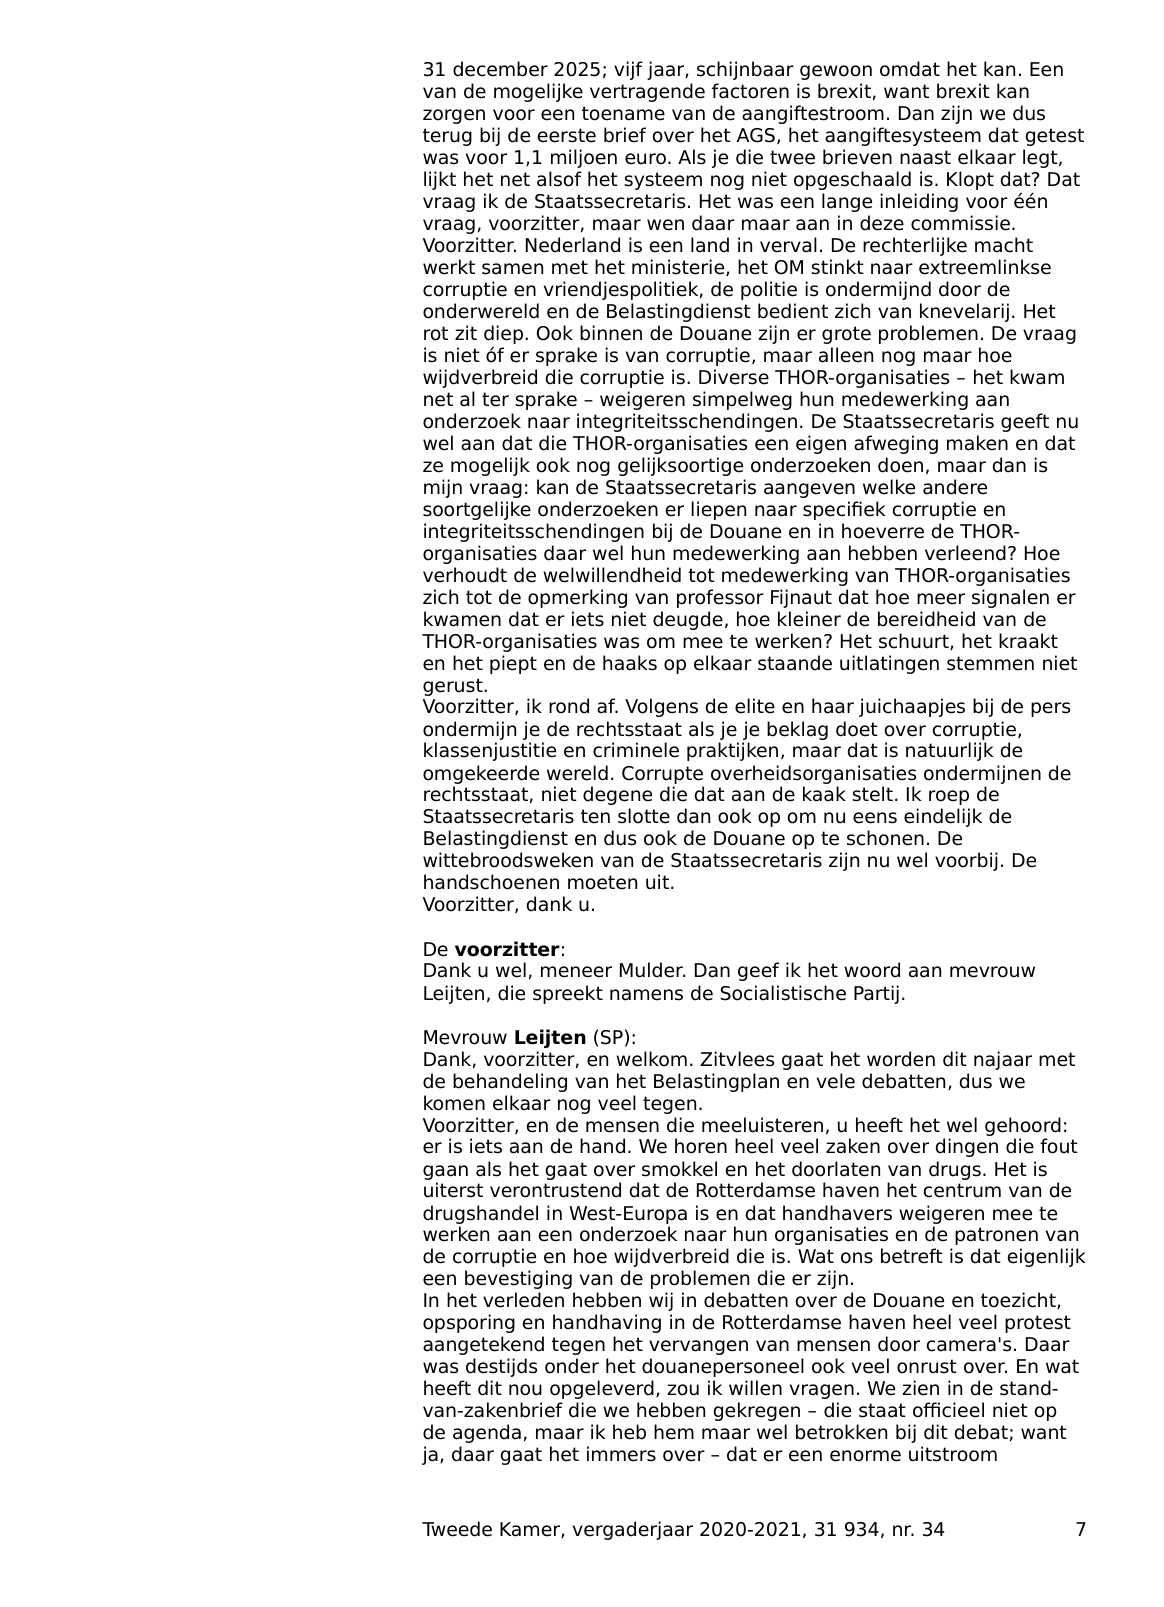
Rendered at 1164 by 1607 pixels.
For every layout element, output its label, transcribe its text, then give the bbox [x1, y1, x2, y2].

text De voorzitter: [422, 938, 1087, 960]
text In het verleden hebben wij in debatten over de Douane en toezicht, opsporing en handhaving in de Rotterdamse haven heel veel protest aangetekend tegen het vervangen van mensen door camera's. Daar was destijds onder het douanepersoneel ook veel onrust over. En wat heeft dit nou opgeleverd, zou ik willen vragen. We zien in de stand-van-zakenbrief die we hebben gekregen – die staat officieel niet op de agenda, maar ik heb hem maar wel betrokken bij dit debat; want ja, daar gaat het immers over – dat er een enorme uitstroom [422, 1290, 1087, 1466]
text Voorzitter, en de mensen die meeluisteren, u heeft het wel gehoord: er is iets aan de hand. We horen heel veel zaken over dingen die fout gaan als het gaat over smokkel en het doorlaten van drugs. Het is uiterst verontrustend dat de Rotterdamse haven het centrum van de drugshandel in West-Europa is en dat handhavers weigeren mee te werken aan een onderzoek naar hun organisaties en de patronen van de corruptie en hoe wijdverbreid die is. Wat ons betreft is dat eigenlijk een bevestiging van de problemen die er zijn. [422, 1114, 1087, 1290]
text 31 december 2025; vijf jaar, schijnbaar gewoon omdat het kan. Een van de mogelijke vertragende factoren is brexit, want brexit kan zorgen voor een toename van de aangiftestroom. Dan zijn we dus terug bij de eerste brief over het AGS, het aangiftesysteem dat getest was voor 1,1 miljoen euro. Als je die twee brieven naast elkaar legt, lijkt het net alsof het systeem nog niet opgeschaald is. Klopt dat? Dat vraag ik de Staatssecretaris. Het was een lange inleiding voor één vraag, voorzitter, maar wen daar maar aan in deze commissie. [422, 59, 1087, 235]
text Dank u wel, meneer Mulder. Dan geef ik het woord aan mevrouw Leijten, die spreekt namens de Socialistische Partij. [422, 960, 1087, 1004]
text Voorzitter, dank u. [422, 894, 1087, 916]
text Mevrouw Leijten (SP): [422, 1027, 1087, 1048]
text Voorzitter. Nederland is een land in verval. De rechterlijke macht werkt samen met het ministerie, het OM stinkt naar extreemlinkse corruptie en vriendjespolitiek, de politie is ondermijnd door de onderwereld en de Belastingdienst bedient zich van knevelarij. Het rot zit diep. Ook binnen de Douane zijn er grote problemen. De vraag is niet óf er sprake is van corruptie, maar alleen nog maar hoe wijdverbreid die corruptie is. Diverse THOR-organisaties – het kwam net al ter sprake – weigeren simpelweg hun medewerking aan onderzoek naar integriteitsschendingen. De Staatssecretaris geeft nu wel aan dat die THOR-organisaties een eigen afweging maken en dat ze mogelijk ook nog gelijksoortige onderzoeken doen, maar dan is mijn vraag: kan de Staatssecretaris aangeven welke andere soortgelijke onderzoeken er liepen naar specifiek corruptie en integriteitsschendingen bij de Douane en in hoeverre de THOR-organisaties daar wel hun medewerking aan hebben verleend? Hoe verhoudt de welwillendheid tot medewerking van THOR-organisaties zich tot de opmerking van professor Fijnaut dat hoe meer signalen er kwamen dat er iets niet deugde, hoe kleiner de bereidheid van de THOR-organisaties was om mee te werken? Het schuurt, het kraakt en het piept en de haaks op elkaar staande uitlatingen stemmen niet gerust. [422, 235, 1087, 696]
text Dank, voorzitter, en welkom. Zitvlees gaat het worden dit najaar met de behandeling van het Belastingplan en vele debatten, dus we komen elkaar nog veel tegen. [422, 1048, 1087, 1114]
text Voorzitter, ik rond af. Volgens de elite en haar juichaapjes bij de pers ondermijn je de rechtsstaat als je je beklag doet over corruptie, klassenjustitie en criminele praktijken, maar dat is natuurlijk de omgekeerde wereld. Corrupte overheidsorganisaties ondermijnen de rechtsstaat, niet degene die dat aan de kaak stelt. Ik roep de Staatssecretaris ten slotte dan ook op om nu eens eindelijk de Belastingdienst en dus ook de Douane op te schonen. De wittebroodsweken van de Staatssecretaris zijn nu wel voorbij. De handschoenen moeten uit. [422, 696, 1087, 894]
